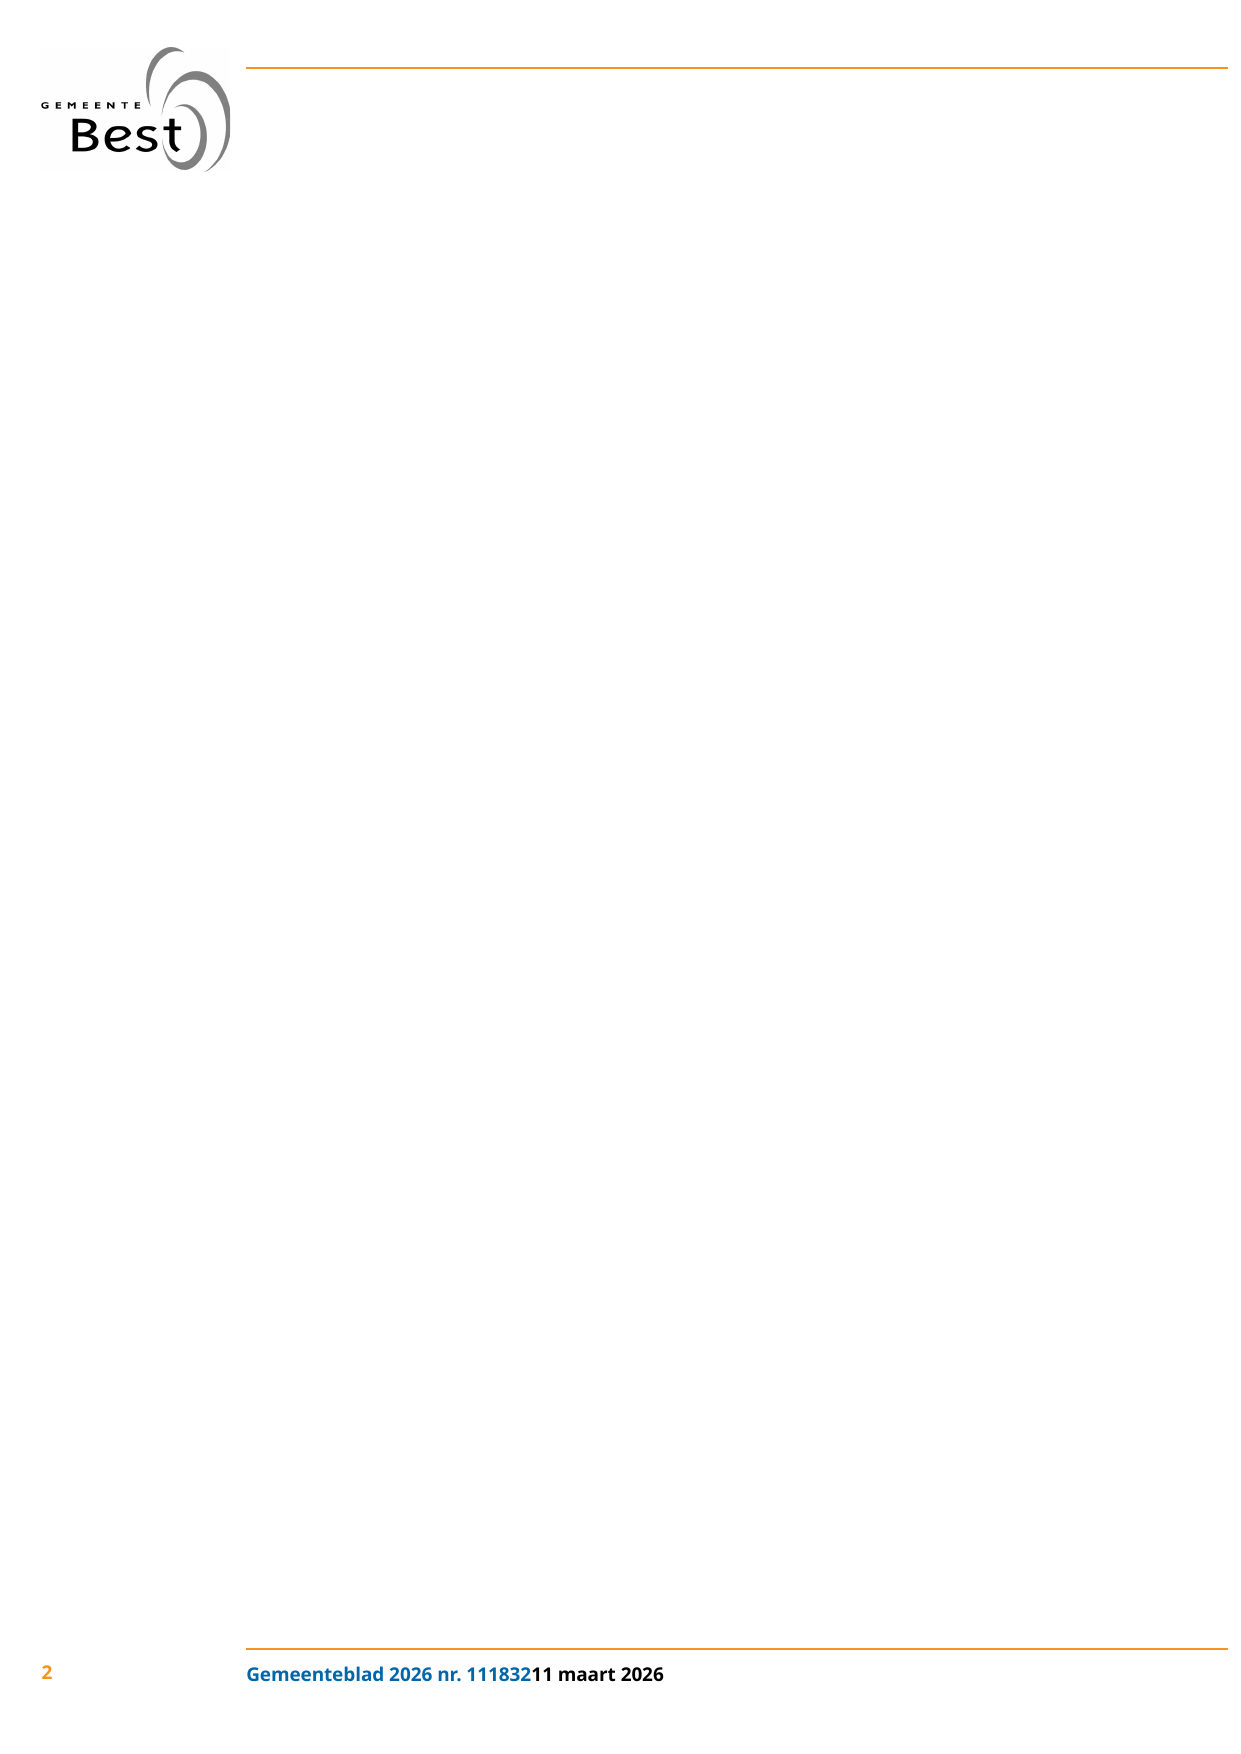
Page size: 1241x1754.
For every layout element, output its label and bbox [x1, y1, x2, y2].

picture [41, 47, 231, 172]
